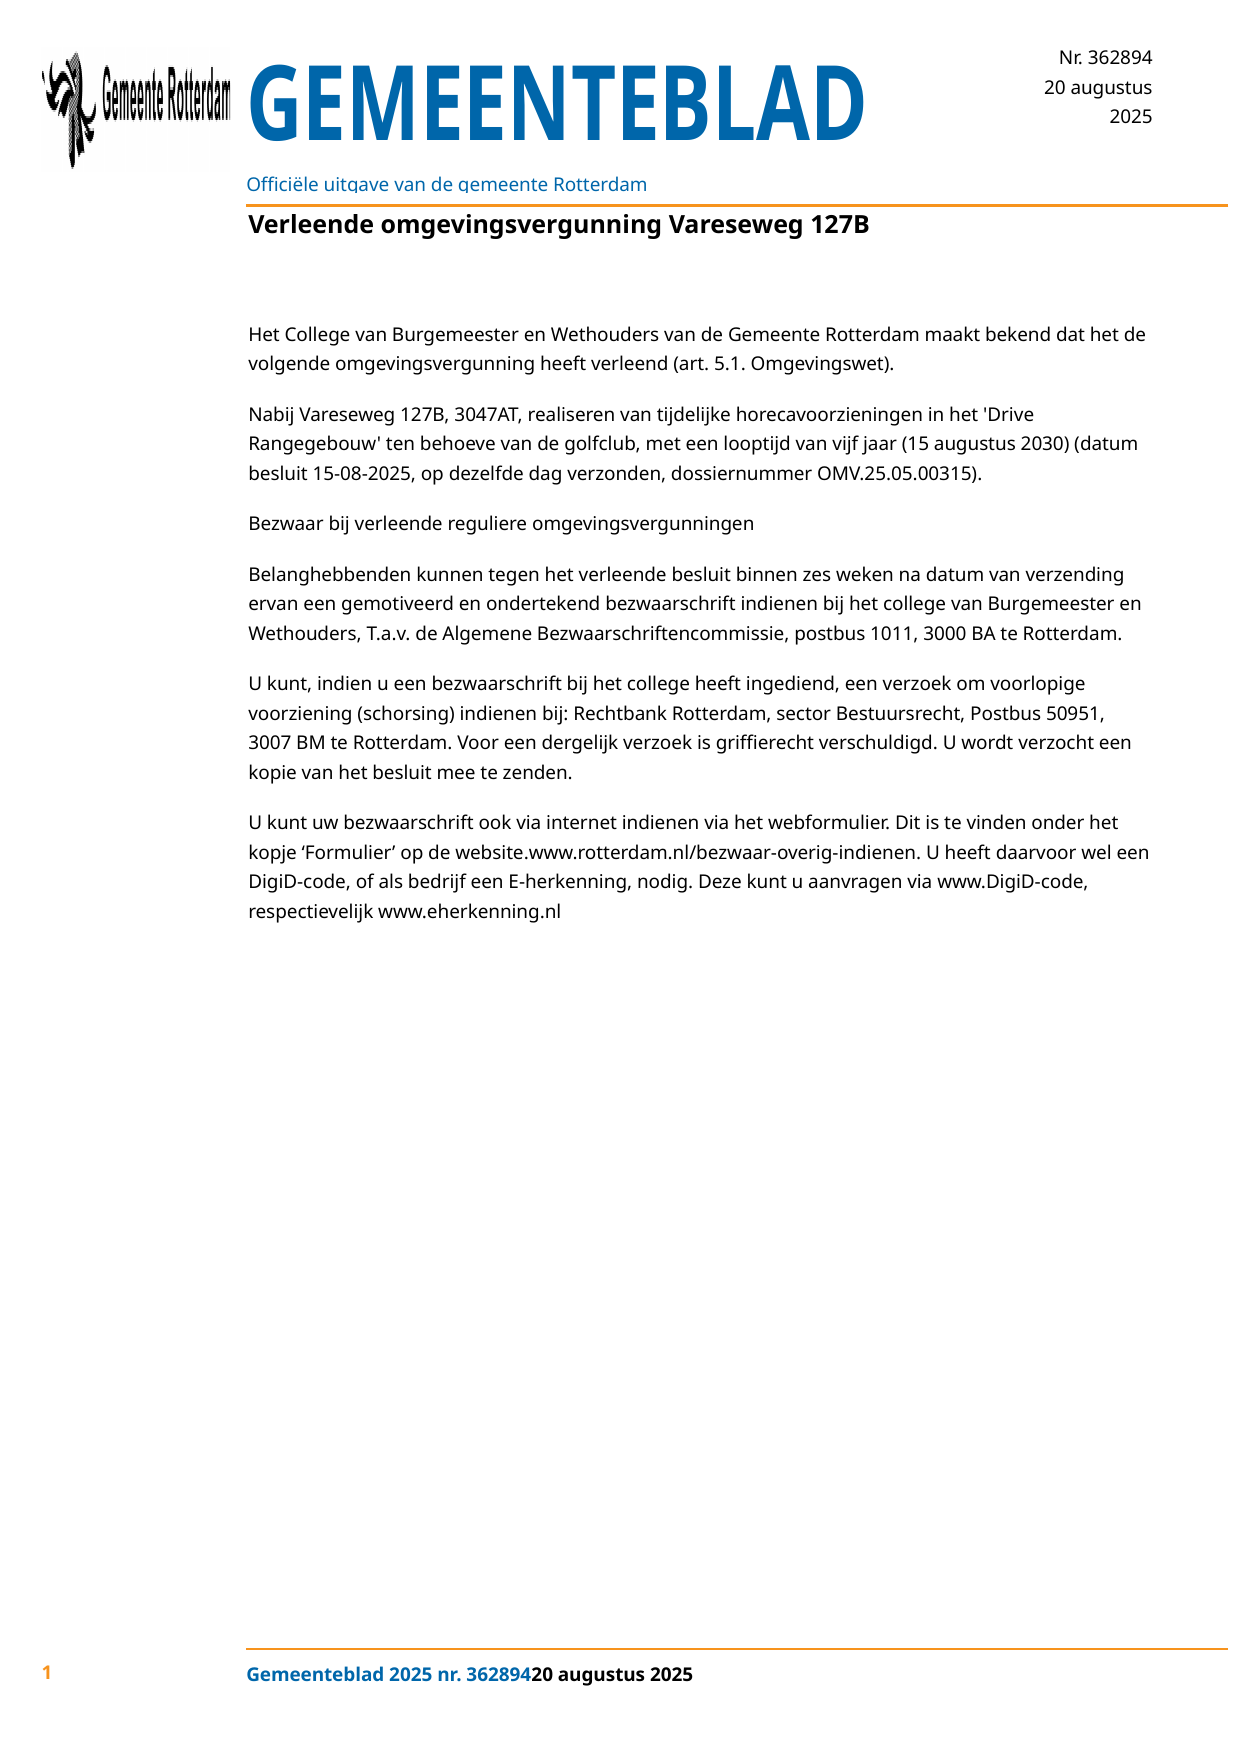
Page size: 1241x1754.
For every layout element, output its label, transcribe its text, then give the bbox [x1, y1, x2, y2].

text Nabij Vareseweg 127B, 3047AT, realiseren van tijdelijke horecavoorzieningen in het 'Drive Rangegebouw' ten behoeve van de golfclub, met een looptijd van vijf jaar (15 augustus 2030) (datum besluit 15-08-2025, op dezelfde dag verzonden, dossiernummer OMV.25.05.00315). [248, 401, 1152, 486]
text Verleende omgevingsvergunning Vareseweg 127B [248, 207, 1152, 241]
text Het College van Burgemeester en Wethouders van de Gemeente Rotterdam maakt bekend dat het de volgende omgevingsvergunning heeft verleend (art. 5.1. Omgevingswet). [248, 321, 1152, 376]
text U kunt, indien u een bezwaarschrift bij het college heeft ingediend, een verzoek om voorlopige voorziening (schorsing) indienen bij: Rechtbank Rotterdam, sector Bestuursrecht, Postbus 50951, 3007 BM te Rotterdam. Voor een dergelijk verzoek is griffierecht verschuldigd. U wordt verzocht een kopie van het besluit mee te zenden. [248, 670, 1152, 785]
picture [41, 47, 231, 172]
text Belanghebbenden kunnen tegen het verleende besluit binnen zes weken na datum van verzending ervan een gemotiveerd en ondertekend bezwaarschrift indienen bij het college van Burgemeester en Wethouders, T.a.v. de Algemene Bezwaarschriftencommissie, postbus 1011, 3000 BA te Rotterdam. [248, 561, 1152, 646]
text Bezwaar bij verleende reguliere omgevingsvergunningen [248, 510, 1152, 536]
text U kunt uw bezwaarschrift ook via internet indienen via het webformulier. Dit is te vinden onder het kopje ‘Formulier’ op de website.www.rotterdam.nl/bezwaar-overig-indienen. U heeft daarvoor wel een DigiD-code, of als bedrijf een E-herkenning, nodig. Deze kunt u aanvragen via www.DigiD-code, respectievelijk www.eherkenning.nl [248, 809, 1152, 924]
